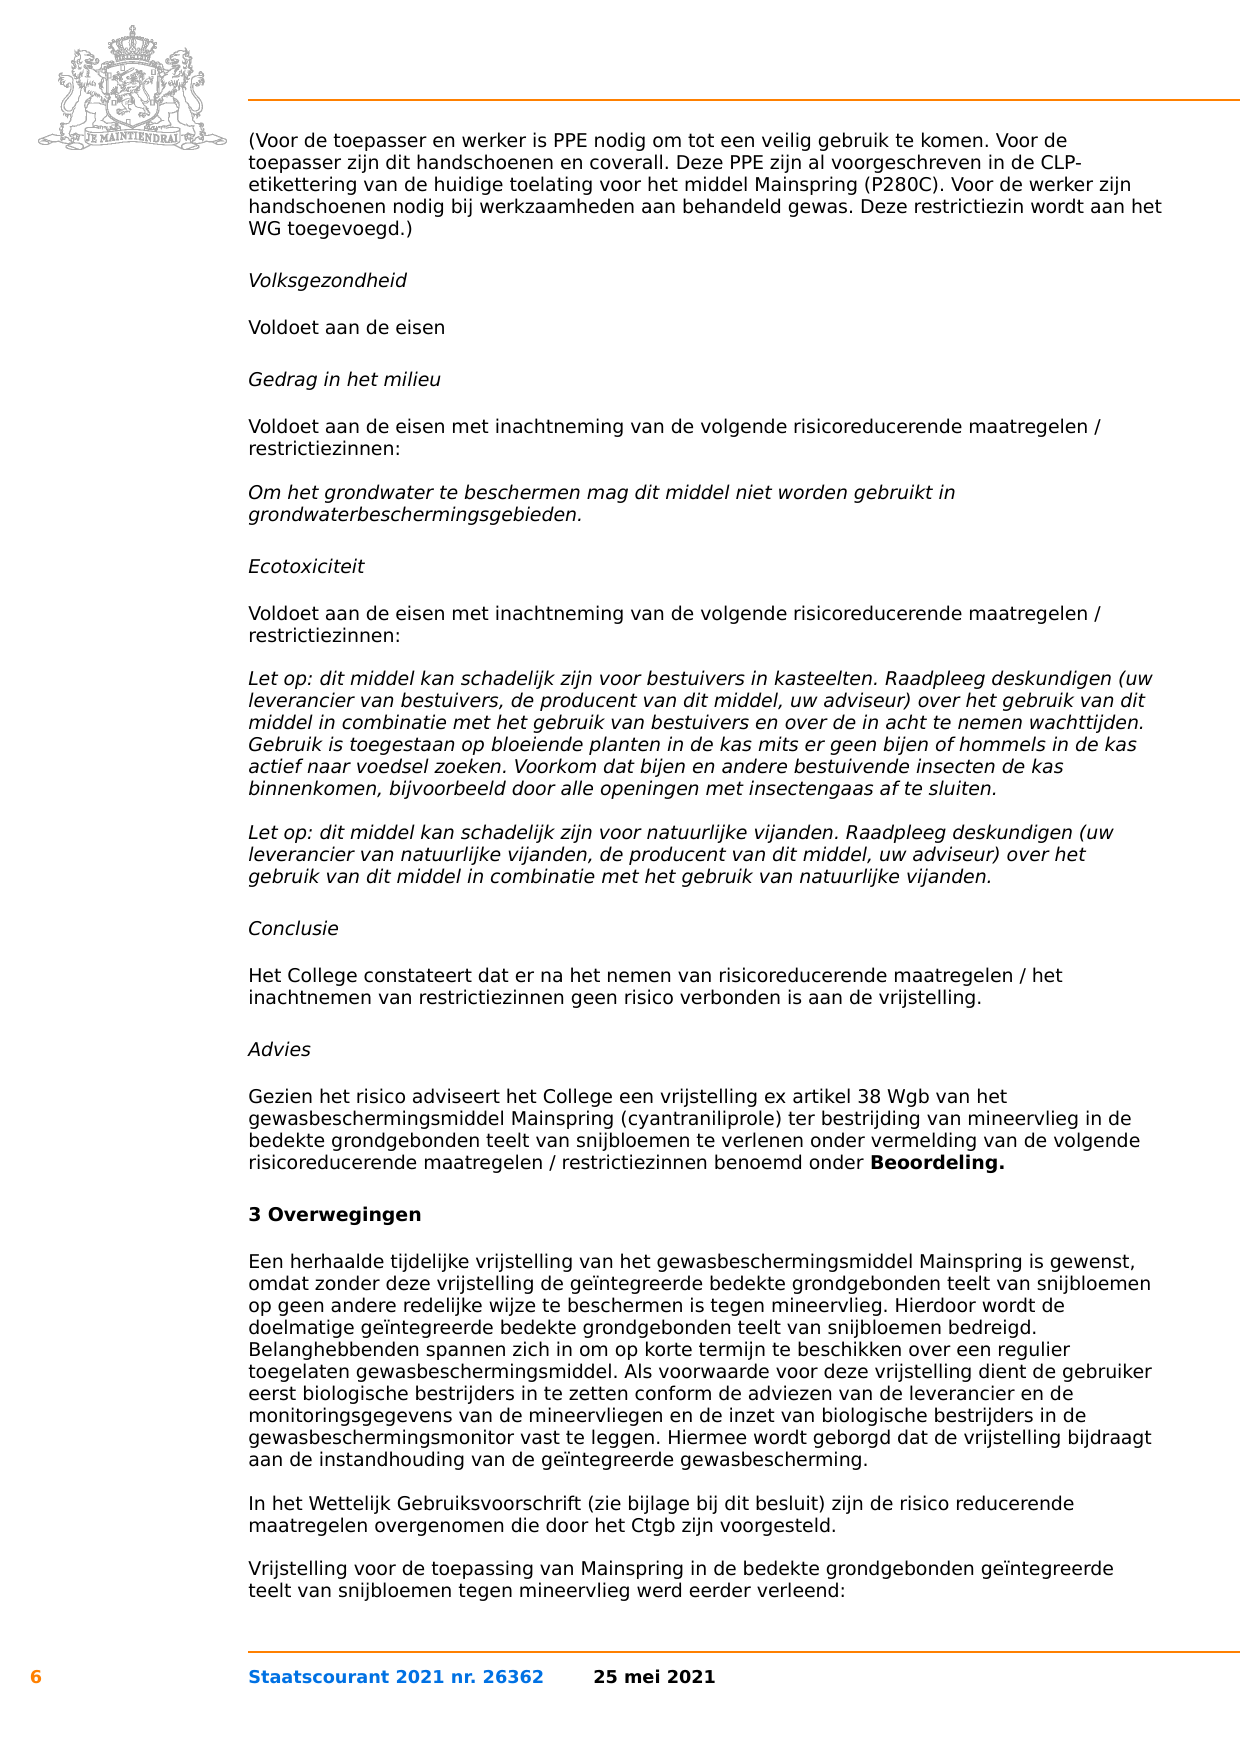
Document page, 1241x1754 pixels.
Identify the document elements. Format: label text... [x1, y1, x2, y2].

text (Voor de toepasser en werker is PPE nodig om tot een veilig gebruik te komen. Voor de toepasser zijn dit handschoenen en coverall. Deze PPE zijn al voorgeschreven in de CLP-etikettering van de huidige toelating voor het middel Mainspring (P280C). Voor de werker zijn handschoenen nodig bij werkzaamheden aan behandeld gewas. Deze restrictiezin wordt aan het WG toegevoegd.) [248, 130, 1163, 240]
subtitle Gedrag in het milieu [248, 369, 1163, 391]
text Een herhaalde tijdelijke vrijstelling van het gewasbeschermingsmiddel Mainspring is gewenst, omdat zonder deze vrijstelling de geïntegreerde bedekte grondgebonden teelt van snijbloemen op geen andere redelijke wijze te beschermen is tegen mineervlieg. Hierdoor wordt de doelmatige geïntegreerde bedekte grondgebonden teelt van snijbloemen bedreigd. Belanghebbenden spannen zich in om op korte termijn te beschikken over een regulier toegelaten gewasbeschermingsmiddel. Als voorwaarde voor deze vrijstelling dient de gebruiker eerst biologische bestrijders in te zetten conform de adviezen van de leverancier en de monitoringsgegevens van de mineervliegen en de inzet van biologische bestrijders in de gewasbeschermingsmonitor vast te leggen. Hiermee wordt geborgd dat de vrijstelling bijdraagt aan de instandhouding van de geïntegreerde gewasbescherming. [248, 1251, 1163, 1471]
text Het College constateert dat er na het nemen van risicoreducerende maatregelen / het inachtnemen van restrictiezinnen geen risico verbonden is aan de vrijstelling. [248, 965, 1163, 1009]
text Om het grondwater te beschermen mag dit middel niet worden gebruikt in grondwaterbeschermingsgebieden. [248, 482, 1163, 526]
subtitle Volksgezondheid [248, 270, 1163, 292]
text Voldoet aan de eisen met inachtneming van de volgende risicoreducerende maatregelen / restrictiezinnen: [248, 602, 1163, 646]
text In het Wettelijk Gebruiksvoorschrift (zie bijlage bij dit besluit) zijn de risico reducerende maatregelen overgenomen die door het Ctgb zijn voorgesteld. [248, 1492, 1163, 1536]
subtitle Ecotoxiciteit [248, 556, 1163, 577]
text Voldoet aan de eisen [248, 317, 1163, 339]
subtitle 3 Overwegingen [248, 1204, 1163, 1226]
picture [38, 25, 227, 150]
subtitle Advies [248, 1039, 1163, 1061]
text Let op: dit middel kan schadelijk zijn voor bestuivers in kasteelten. Raadpleeg deskundigen (uw leverancier van bestuivers, de producent van dit middel, uw adviseur) over het gebruik van dit middel in combinatie met het gebruik van bestuivers en over de in acht te nemen wachttijden. Gebruik is toegestaan op bloeiende planten in de kas mits er geen bijen of hommels in de kas actief naar voedsel zoeken. Voorkom dat bijen en andere bestuivende insecten de kas binnenkomen, bijvoorbeeld door alle openingen met insectengaas af te sluiten. [248, 668, 1163, 800]
subtitle Conclusie [248, 918, 1163, 940]
text Let op: dit middel kan schadelijk zijn voor natuurlijke vijanden. Raadpleeg deskundigen (uw leverancier van natuurlijke vijanden, de producent van dit middel, uw adviseur) over het gebruik van dit middel in combinatie met het gebruik van natuurlijke vijanden. [248, 822, 1163, 888]
text Voldoet aan de eisen met inachtneming van de volgende risicoreducerende maatregelen / restrictiezinnen: [248, 416, 1163, 460]
text Vrijstelling voor de toepassing van Mainspring in de bedekte grondgebonden geïntegreerde teelt van snijbloemen tegen mineervlieg werd eerder verleend: [248, 1558, 1163, 1602]
text Gezien het risico adviseert het College een vrijstelling ex artikel 38 Wgb van het gewasbeschermingsmiddel Mainspring (cyantraniliprole) ter bestrijding van mineervlieg in de bedekte grondgebonden teelt van snijbloemen te verlenen onder vermelding van de volgende risicoreducerende maatregelen / restrictiezinnen benoemd onder Beoordeling. [248, 1086, 1163, 1174]
